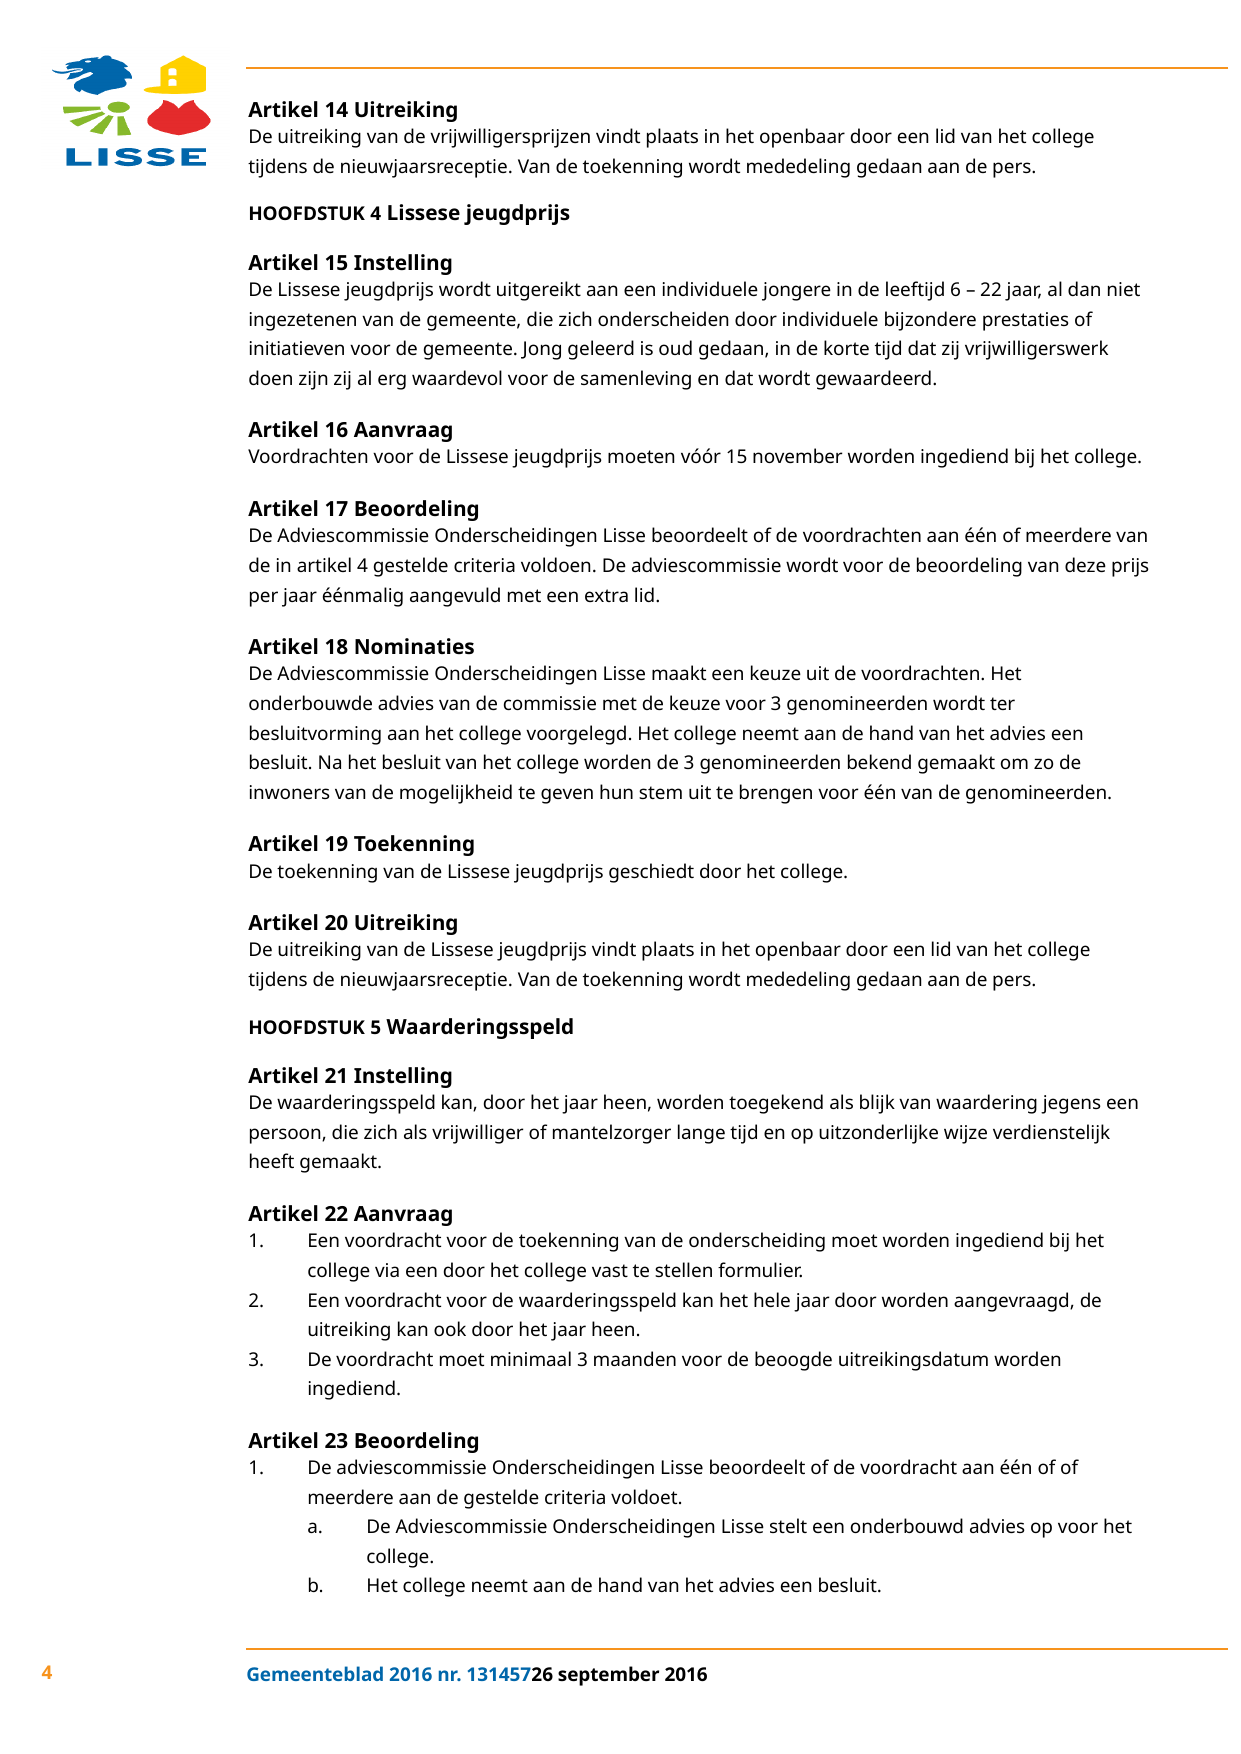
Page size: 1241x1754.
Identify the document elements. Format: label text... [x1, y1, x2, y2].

text De Lissese jeugdprijs wordt uitgereikt aan een individuele jongere in de leeftijd 6 – 22 jaar, al dan niet ingezetenen van de gemeente, die zich onderscheiden door individuele bijzondere prestaties of initiatieven voor de gemeente. Jong geleerd is oud gedaan, in de korte tijd dat zij vrijwilligerswerk doen zijn zij al erg waardevol voor de samenleving en dat wordt gewaardeerd. [248, 276, 1152, 391]
text HOOFDSTUK 4 Lissese jeugdprijs [248, 198, 1152, 227]
text Artikel 20 Uitreiking [248, 908, 1152, 937]
text De waarderingsspeld kan, door het jaar heen, worden toegekend als blijk van waardering jegens een persoon, die zich als vrijwilliger of mantelzorger lange tijd en op uitzonderlijke wijze verdienstelijk heeft gemaakt. [248, 1089, 1152, 1174]
text Artikel 15 Instelling [248, 248, 1152, 276]
text HOOFDSTUK 5 Waarderingsspeld [248, 1012, 1152, 1040]
text De toekenning van de Lissese jeugdprijs geschiedt door het college. [248, 858, 1152, 883]
text De uitreiking van de Lissese jeugdprijs vindt plaats in het openbaar door een lid van het college tijdens de nieuwjaarsreceptie. Van de toekenning wordt mededeling gedaan aan de pers. [248, 937, 1152, 992]
list Een voordracht voor de toekenning van de onderscheiding moet worden ingediend bij het college via een door het college vast te stellen formulier. [248, 1228, 1152, 1283]
text Artikel 16 Aanvraag [248, 415, 1152, 444]
text De Adviescommissie Onderscheidingen Lisse beoordeelt of de voordrachten aan één of meerdere van de in artikel 4 gestelde criteria voldoen. De adviescommissie wordt voor de beoordeling van deze prijs per jaar éénmalig aangevuld met een extra lid. [248, 523, 1152, 607]
list De adviescommissie Onderscheidingen Lisse beoordeelt of de voordracht aan één of of meerdere aan de gestelde criteria voldoet. [248, 1454, 1152, 1510]
text Voordrachten voor de Lissese jeugdprijs moeten vóór 15 november worden ingediend bij het college. [248, 444, 1152, 469]
text Artikel 21 Instelling [248, 1061, 1152, 1089]
picture [41, 47, 231, 172]
text Artikel 14 Uitreiking [248, 95, 1152, 123]
text Artikel 23 Beoordeling [248, 1426, 1152, 1454]
text De uitreiking van de vrijwilligersprijzen vindt plaats in het openbaar door een lid van het college tijdens de nieuwjaarsreceptie. Van de toekenning wordt mededeling gedaan aan de pers. [248, 123, 1152, 178]
list De voordracht moet minimaal 3 maanden voor de beoogde uitreikingsdatum worden ingediend. [248, 1346, 1152, 1401]
text Artikel 22 Aanvraag [248, 1199, 1152, 1228]
list De Adviescommissie Onderscheidingen Lisse stelt een onderbouwd advies op voor het college. [307, 1513, 1152, 1569]
text Artikel 19 Toekenning [248, 829, 1152, 858]
text De Adviescommissie Onderscheidingen Lisse maakt een keuze uit de voordrachten. Het onderbouwde advies van de commissie met de keuze voor 3 genomineerden wordt ter besluitvorming aan het college voorgelegd. Het college neemt aan de hand van het advies een besluit. Na het besluit van het college worden de 3 genomineerden bekend gemaakt om zo de inwoners van de mogelijkheid te geven hun stem uit te brengen voor één van de genomineerden. [248, 661, 1152, 805]
text Artikel 18 Nominaties [248, 632, 1152, 661]
text Artikel 17 Beoordeling [248, 494, 1152, 523]
list Het college neemt aan de hand van het advies een besluit. [307, 1573, 1152, 1598]
list Een voordracht voor de waarderingsspeld kan het hele jaar door worden aangevraagd, de uitreiking kan ook door het jaar heen. [248, 1287, 1152, 1342]
